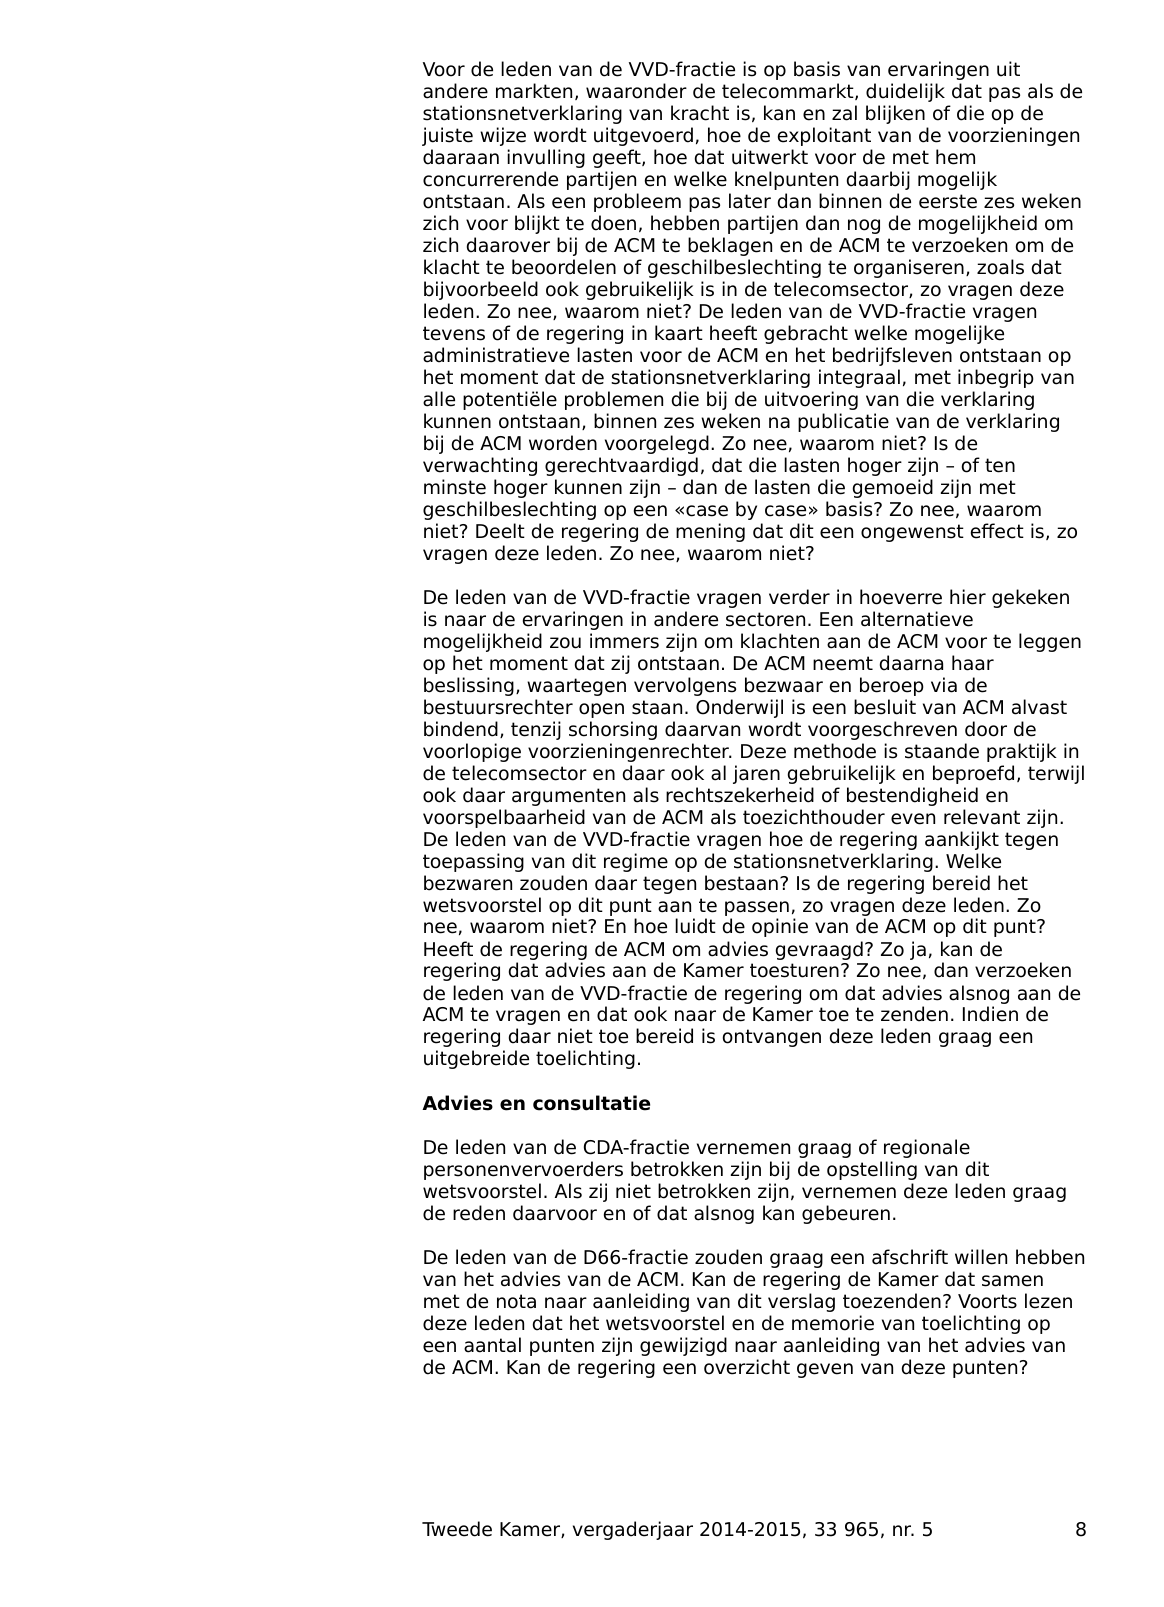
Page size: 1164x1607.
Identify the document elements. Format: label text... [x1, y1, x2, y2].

subtitle Advies en consultatie [422, 1092, 1087, 1114]
text De leden van de D66-fractie zouden graag een afschrift willen hebben van het advies van de ACM. Kan de regering de Kamer dat samen met de nota naar aanleiding van dit verslag toezenden? Voorts lezen deze leden dat het wetsvoorstel en de memorie van toelichting op een aantal punten zijn gewijzigd naar aanleiding van het advies van de ACM. Kan de regering een overzicht geven van deze punten? [422, 1247, 1087, 1379]
text Voor de leden van de VVD-fractie is op basis van ervaringen uit andere markten, waaronder de telecommarkt, duidelijk dat pas als de stationsnetverklaring van kracht is, kan en zal blijken of die op de juiste wijze wordt uitgevoerd, hoe de exploitant van de voorzieningen daaraan invulling geeft, hoe dat uitwerkt voor de met hem concurrerende partijen en welke knelpunten daarbij mogelijk ontstaan. Als een probleem pas later dan binnen de eerste zes weken zich voor blijkt te doen, hebben partijen dan nog de mogelijkheid om zich daarover bij de ACM te beklagen en de ACM te verzoeken om de klacht te beoordelen of geschilbeslechting te organiseren, zoals dat bijvoorbeeld ook gebruikelijk is in de telecomsector, zo vragen deze leden. Zo nee, waarom niet? De leden van de VVD-fractie vragen tevens of de regering in kaart heeft gebracht welke mogelijke administratieve lasten voor de ACM en het bedrijfsleven ontstaan op het moment dat de stationsnetverklaring integraal, met inbegrip van alle potentiële problemen die bij de uitvoering van die verklaring kunnen ontstaan, binnen zes weken na publicatie van de verklaring bij de ACM worden voorgelegd. Zo nee, waarom niet? Is de verwachting gerechtvaardigd, dat die lasten hoger zijn – of ten minste hoger kunnen zijn – dan de lasten die gemoeid zijn met geschilbeslechting op een «case by case» basis? Zo nee, waarom niet? Deelt de regering de mening dat dit een ongewenst effect is, zo vragen deze leden. Zo nee, waarom niet? [422, 59, 1087, 564]
text De leden van de VVD-fractie vragen verder in hoeverre hier gekeken is naar de ervaringen in andere sectoren. Een alternatieve mogelijkheid zou immers zijn om klachten aan de ACM voor te leggen op het moment dat zij ontstaan. De ACM neemt daarna haar beslissing, waartegen vervolgens bezwaar en beroep via de bestuursrechter open staan. Onderwijl is een besluit van ACM alvast bindend, tenzij schorsing daarvan wordt voorgeschreven door de voorlopige voorzieningenrechter. Deze methode is staande praktijk in de telecomsector en daar ook al jaren gebruikelijk en beproefd, terwijl ook daar argumenten als rechtszekerheid of bestendigheid en voorspelbaarheid van de ACM als toezichthouder even relevant zijn. De leden van de VVD-fractie vragen hoe de regering aankijkt tegen toepassing van dit regime op de stationsnetverklaring. Welke bezwaren zouden daar tegen bestaan? Is de regering bereid het wetsvoorstel op dit punt aan te passen, zo vragen deze leden. Zo nee, waarom niet? En hoe luidt de opinie van de ACM op dit punt? Heeft de regering de ACM om advies gevraagd? Zo ja, kan de regering dat advies aan de Kamer toesturen? Zo nee, dan verzoeken de leden van de VVD-fractie de regering om dat advies alsnog aan de ACM te vragen en dat ook naar de Kamer toe te zenden. Indien de regering daar niet toe bereid is ontvangen deze leden graag een uitgebreide toelichting. [422, 587, 1087, 1070]
text De leden van de CDA-fractie vernemen graag of regionale personenvervoerders betrokken zijn bij de opstelling van dit wetsvoorstel. Als zij niet betrokken zijn, vernemen deze leden graag de reden daarvoor en of dat alsnog kan gebeuren. [422, 1137, 1087, 1224]
